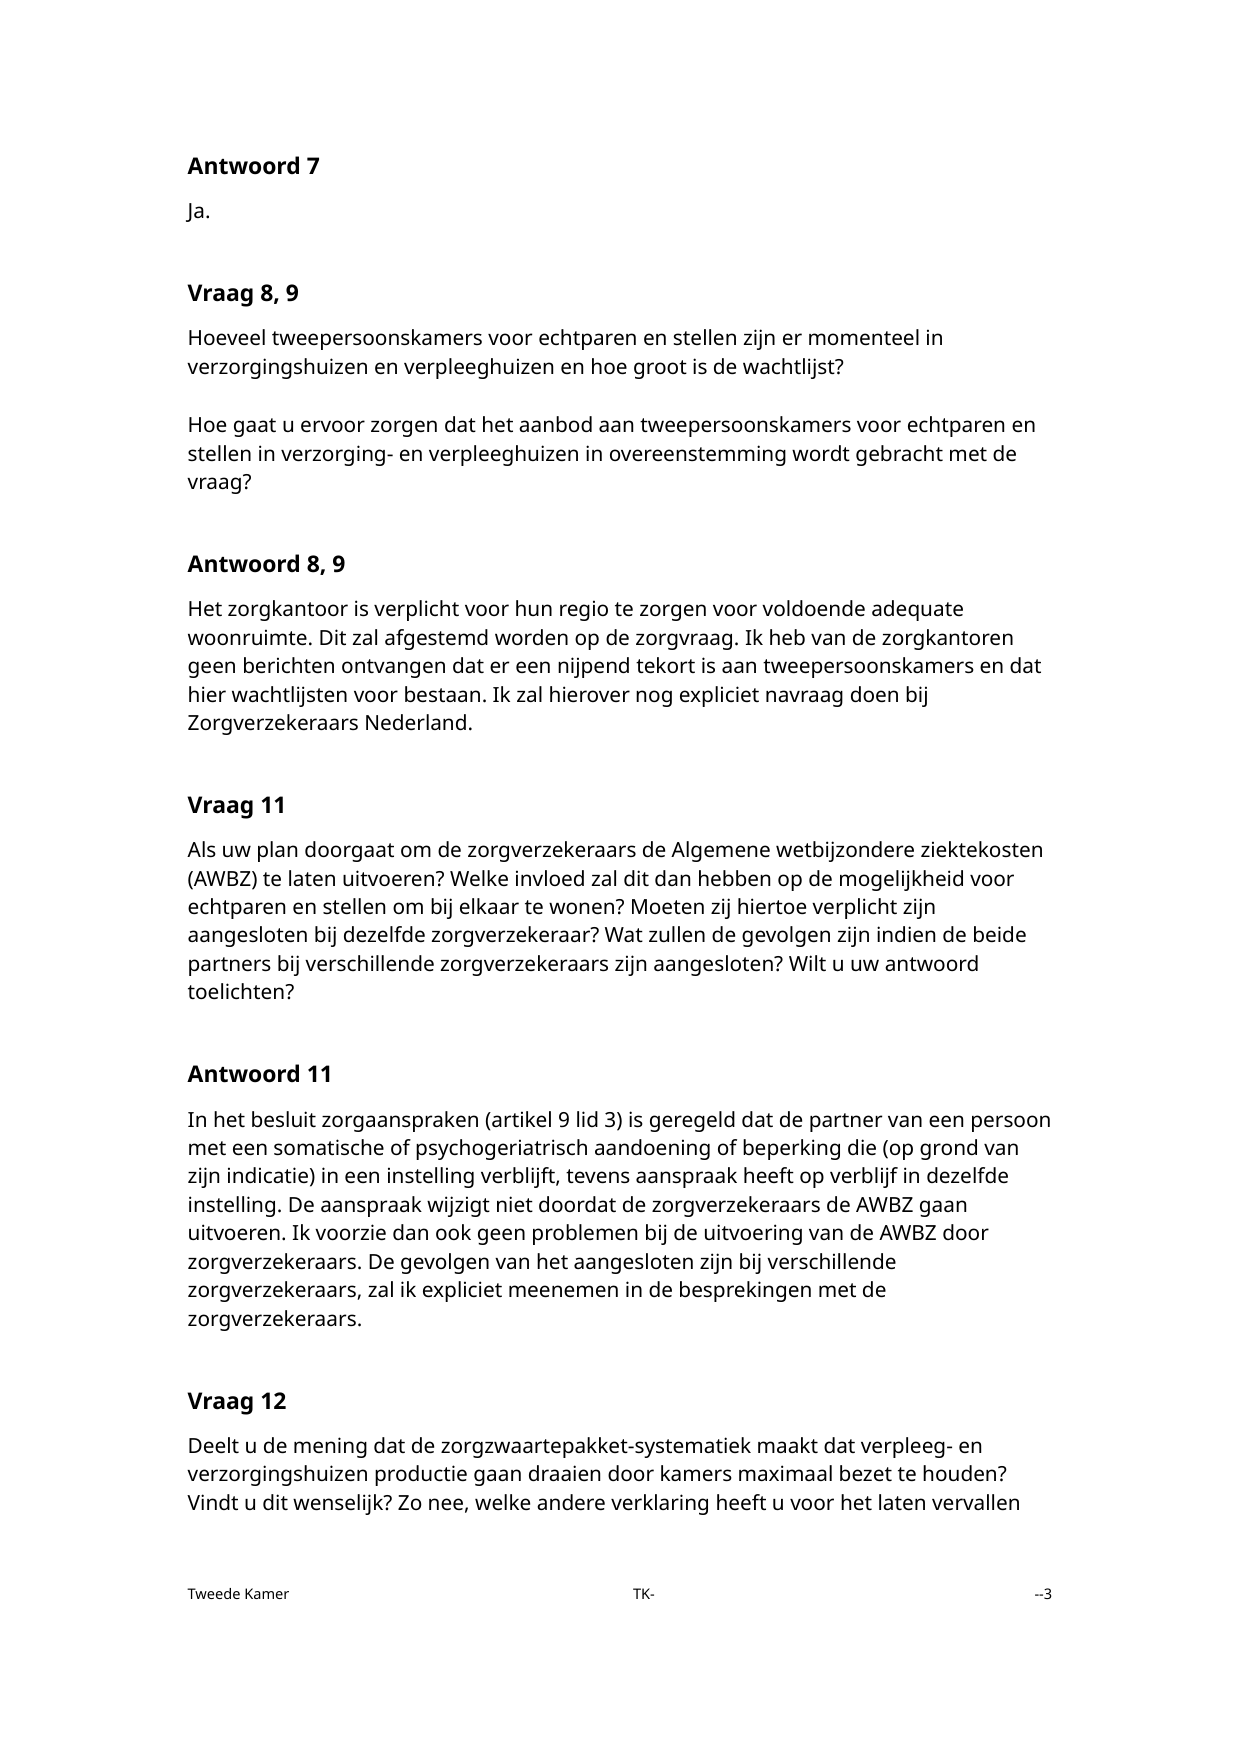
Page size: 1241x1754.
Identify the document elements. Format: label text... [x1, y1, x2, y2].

subtitle Antwoord 7 [187, 150, 1053, 181]
subtitle Vraag 12 [187, 1385, 1053, 1416]
subtitle Vraag 8, 9 [187, 277, 1053, 308]
subtitle Vraag 11 [187, 789, 1053, 820]
text Hoe gaat u ervoor zorgen dat het aanbod aan tweepersoonskamers voor echtparen en stellen in verzorging- en verpleeghuizen in overeenstemming wordt gebracht met de vraag? [187, 410, 1053, 496]
subtitle Antwoord 8, 9 [187, 548, 1053, 579]
text Als uw plan doorgaat om de zorgverzekeraars de Algemene wetbijzondere ziektekosten (AWBZ) te laten uitvoeren? Welke invloed zal dit dan hebben op de mogelijkheid voor echtparen en stellen om bij elkaar te wonen? Moeten zij hiertoe verplicht zijn aangesloten bij dezelfde zorgverzekeraar? Wat zullen de gevolgen zijn indien de beide partners bij verschillende zorgverzekeraars zijn aangesloten? Wilt u uw antwoord toelichten? [187, 835, 1053, 1006]
text Hoeveel tweepersoonskamers voor echtparen en stellen zijn er momenteel in verzorgingshuizen en verpleeghuizen en hoe groot is de wachtlijst? [187, 323, 1053, 380]
text Deelt u de mening dat de zorgzwaartepakket-systematiek maakt dat verpleeg- en verzorgingshuizen productie gaan draaien door kamers maximaal bezet te houden? Vindt u dit wenselijk? Zo nee, welke andere verklaring heeft u voor het laten vervallen [187, 1431, 1053, 1516]
text In het besluit zorgaanspraken (artikel 9 lid 3) is geregeld dat de partner van een persoon met een somatische of psychogeriatrisch aandoening of beperking die (op grond van zijn indicatie) in een instelling verblijft, tevens aanspraak heeft op verblijf in dezelfde instelling. De aanspraak wijzigt niet doordat de zorgverzekeraars de AWBZ gaan uitvoeren. Ik voorzie dan ook geen problemen bij de uitvoering van de AWBZ door zorgverzekeraars. De gevolgen van het aangesloten zijn bij verschillende zorgverzekeraars, zal ik expliciet meenemen in de besprekingen met de zorgverzekeraars. [187, 1105, 1053, 1332]
text Ja. [187, 196, 1053, 225]
text Het zorgkantoor is verplicht voor hun regio te zorgen voor voldoende adequate woonruimte. Dit zal afgestemd worden op de zorgvraag. Ik heb van de zorgkantoren geen berichten ontvangen dat er een nijpend tekort is aan tweepersoonskamers en dat hier wachtlijsten voor bestaan. Ik zal hierover nog expliciet navraag doen bij Zorgverzekeraars Nederland. [187, 594, 1053, 737]
subtitle Antwoord 11 [187, 1058, 1053, 1090]
